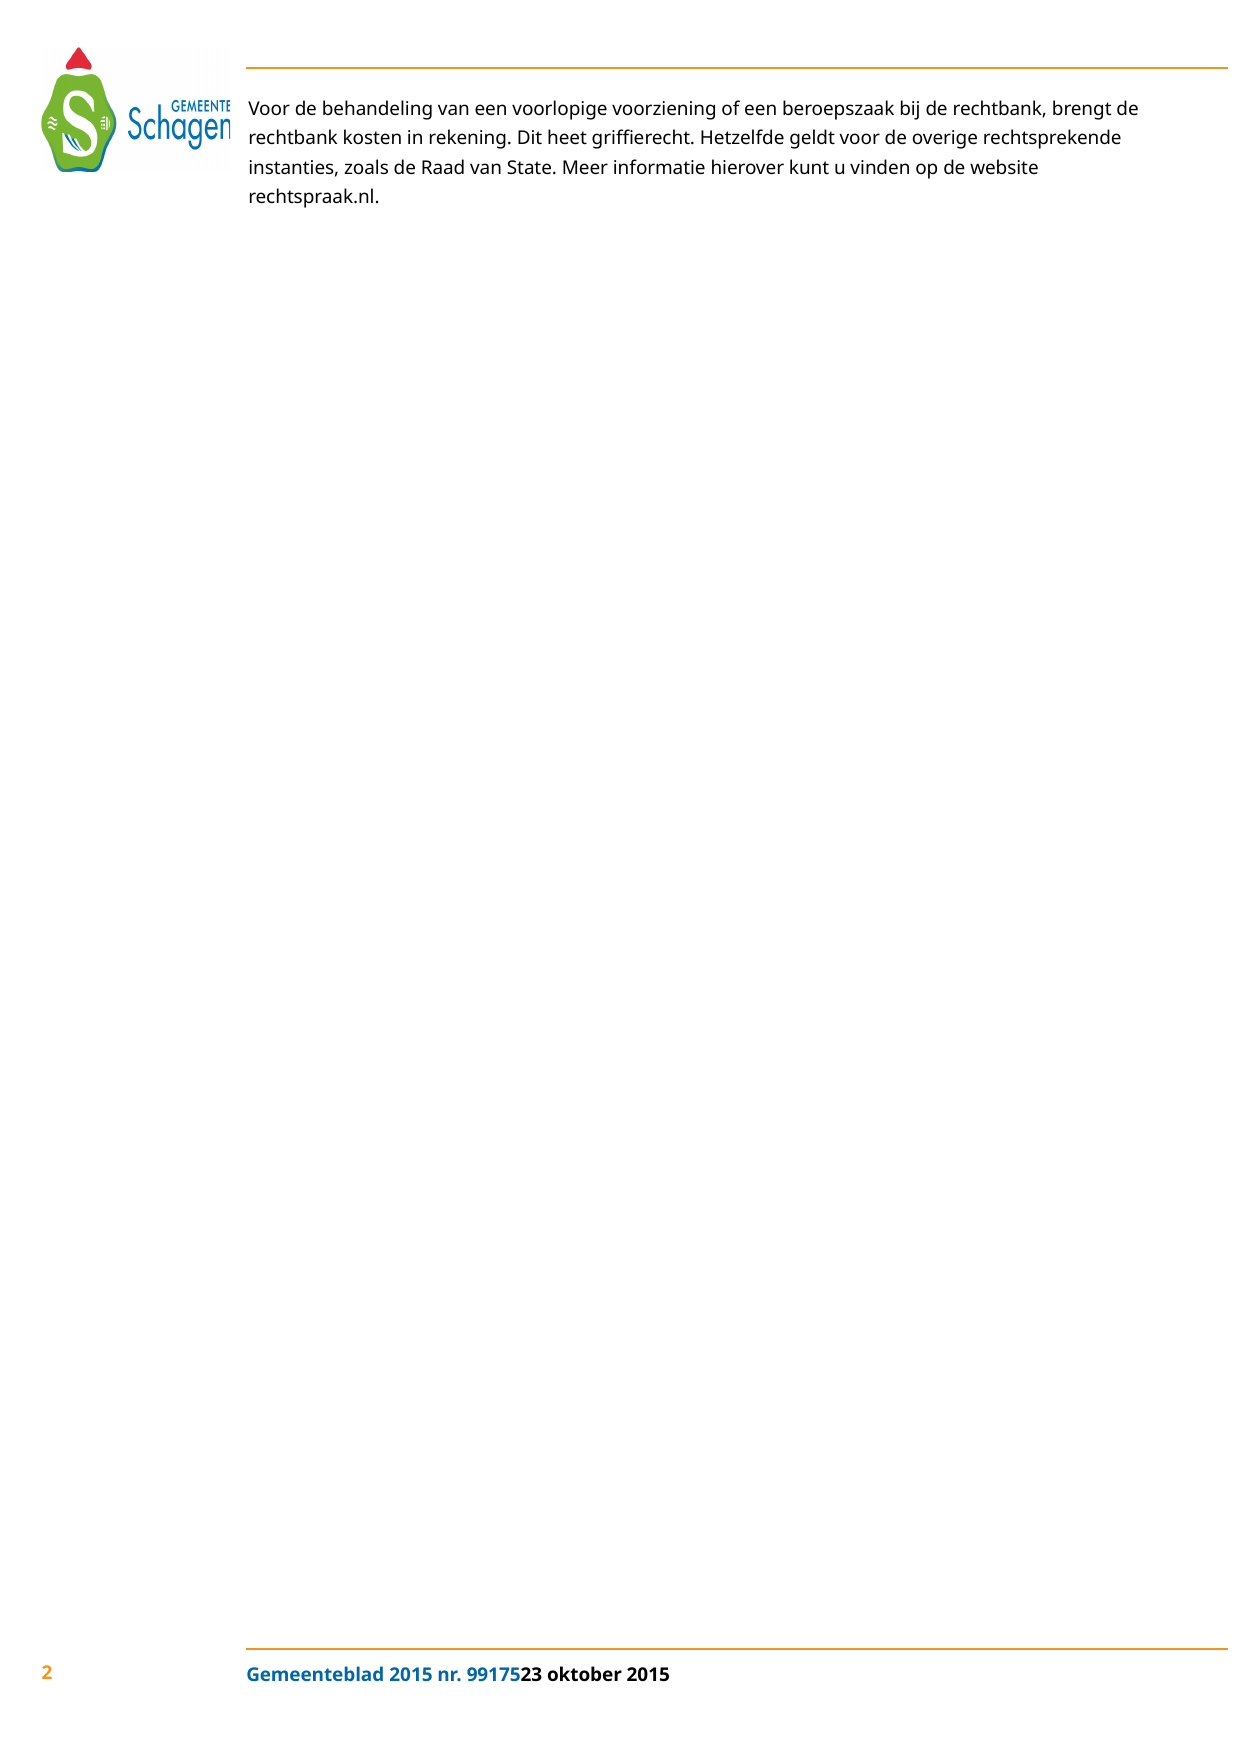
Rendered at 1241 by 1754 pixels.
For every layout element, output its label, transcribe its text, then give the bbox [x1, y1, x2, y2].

text Voor de behandeling van een voorlopige voorziening of een beroepszaak bij de rechtbank, brengt de rechtbank kosten in rekening. Dit heet griffierecht. Hetzelfde geldt voor de overige rechtsprekende instanties, zoals de Raad van State. Meer informatie hierover kunt u vinden op de website rechtspraak.nl. [248, 95, 1152, 209]
picture [41, 47, 231, 172]
